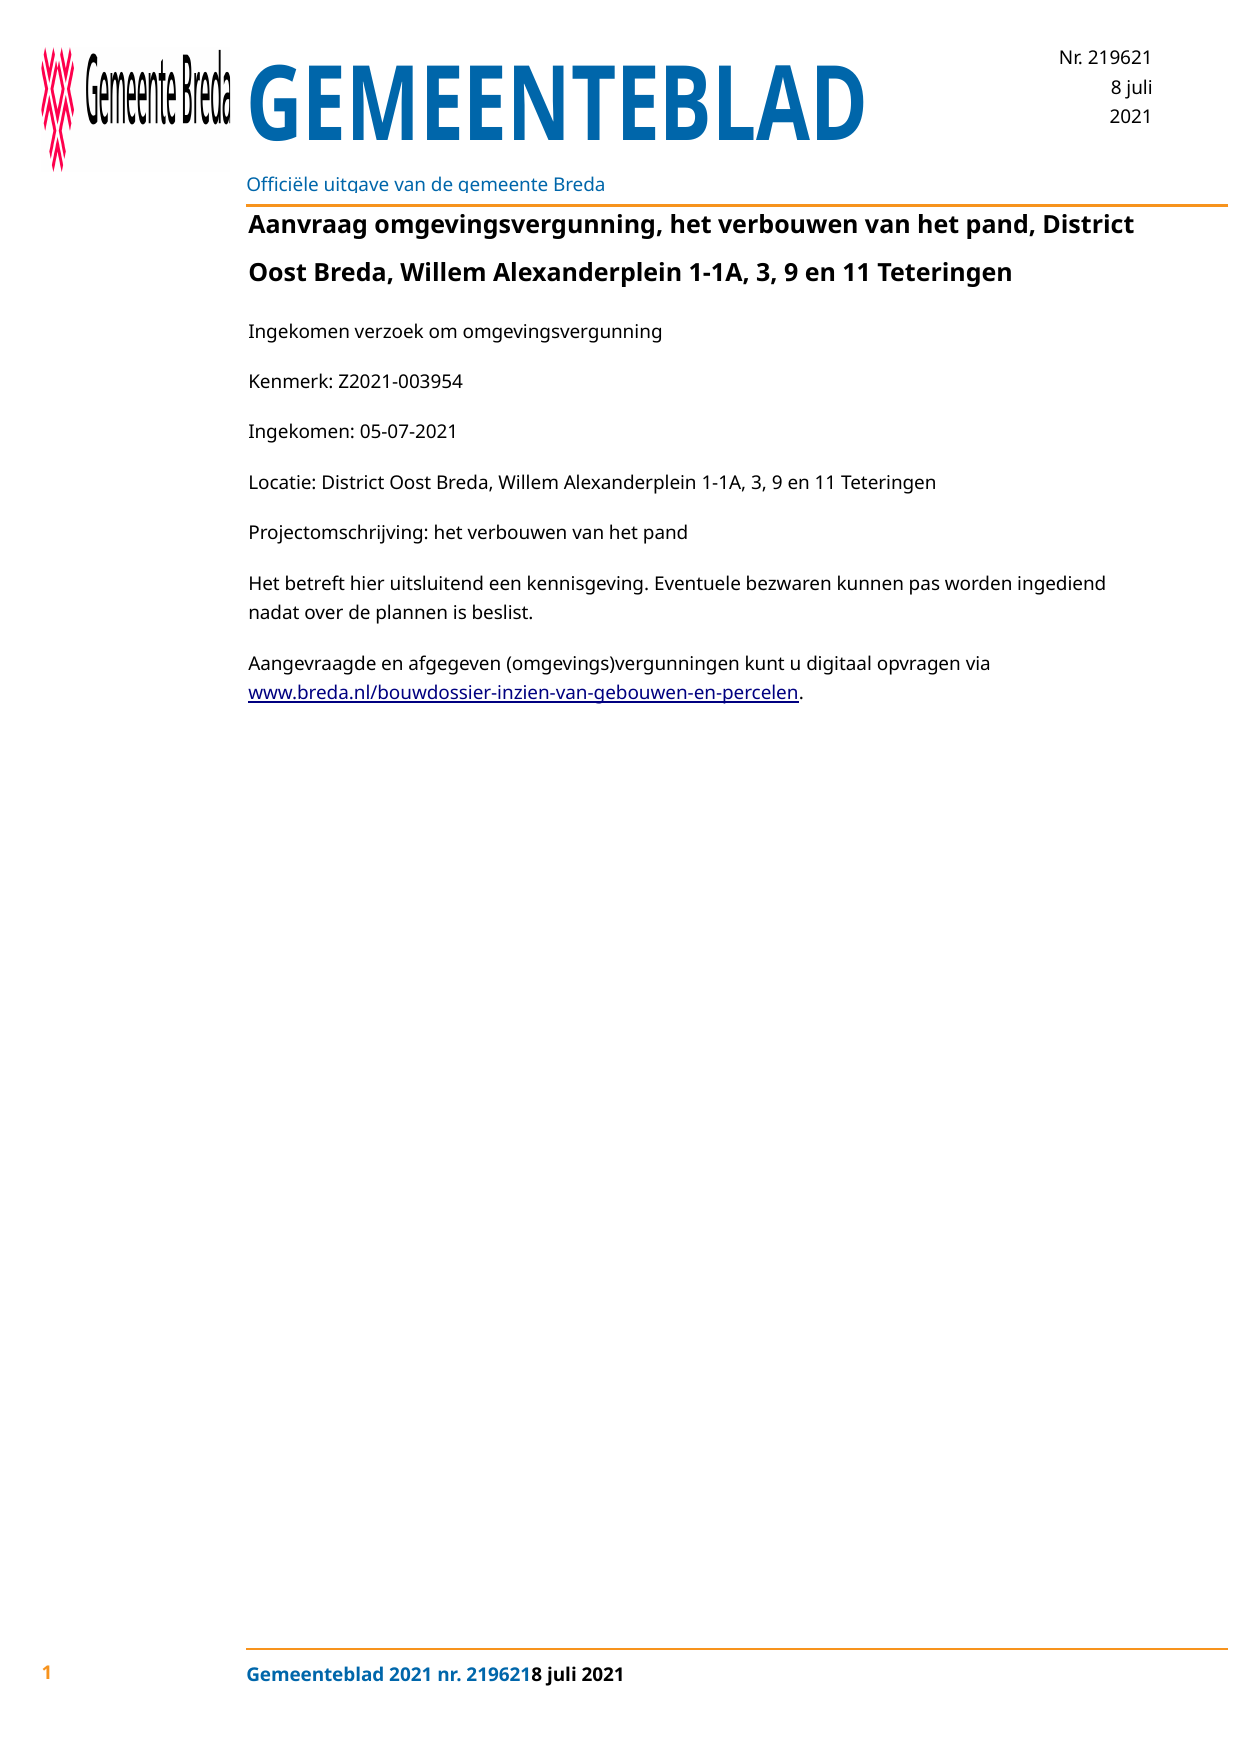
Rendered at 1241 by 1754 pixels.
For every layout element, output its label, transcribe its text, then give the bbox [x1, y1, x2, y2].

text Ingekomen verzoek om omgevingsvergunning [248, 318, 1152, 344]
text Projectomschrijving: het verbouwen van het pand [248, 519, 1152, 545]
text Ingekomen: 05-07-2021 [248, 419, 1152, 444]
text Aangevraagde en afgegeven (omgevings)vergunningen kunt u digitaal opvragen via www.breda.nl/bouwdossier-inzien-van-gebouwen-en-percelen. [248, 650, 1152, 705]
text Kenmerk: Z2021-003954 [248, 368, 1152, 394]
text Het betreft hier uitsluitend een kennisgeving. Eventuele bezwaren kunnen pas worden ingediend nadat over de plannen is beslist. [248, 570, 1152, 625]
picture [41, 47, 231, 172]
text Aanvraag omgevingsvergunning, het verbouwen van het pand, District Oost Breda, Willem Alexanderplein 1-1A, 3, 9 en 11 Teteringen [248, 207, 1152, 288]
text Locatie: District Oost Breda, Willem Alexanderplein 1-1A, 3, 9 en 11 Teteringen [248, 469, 1152, 495]
